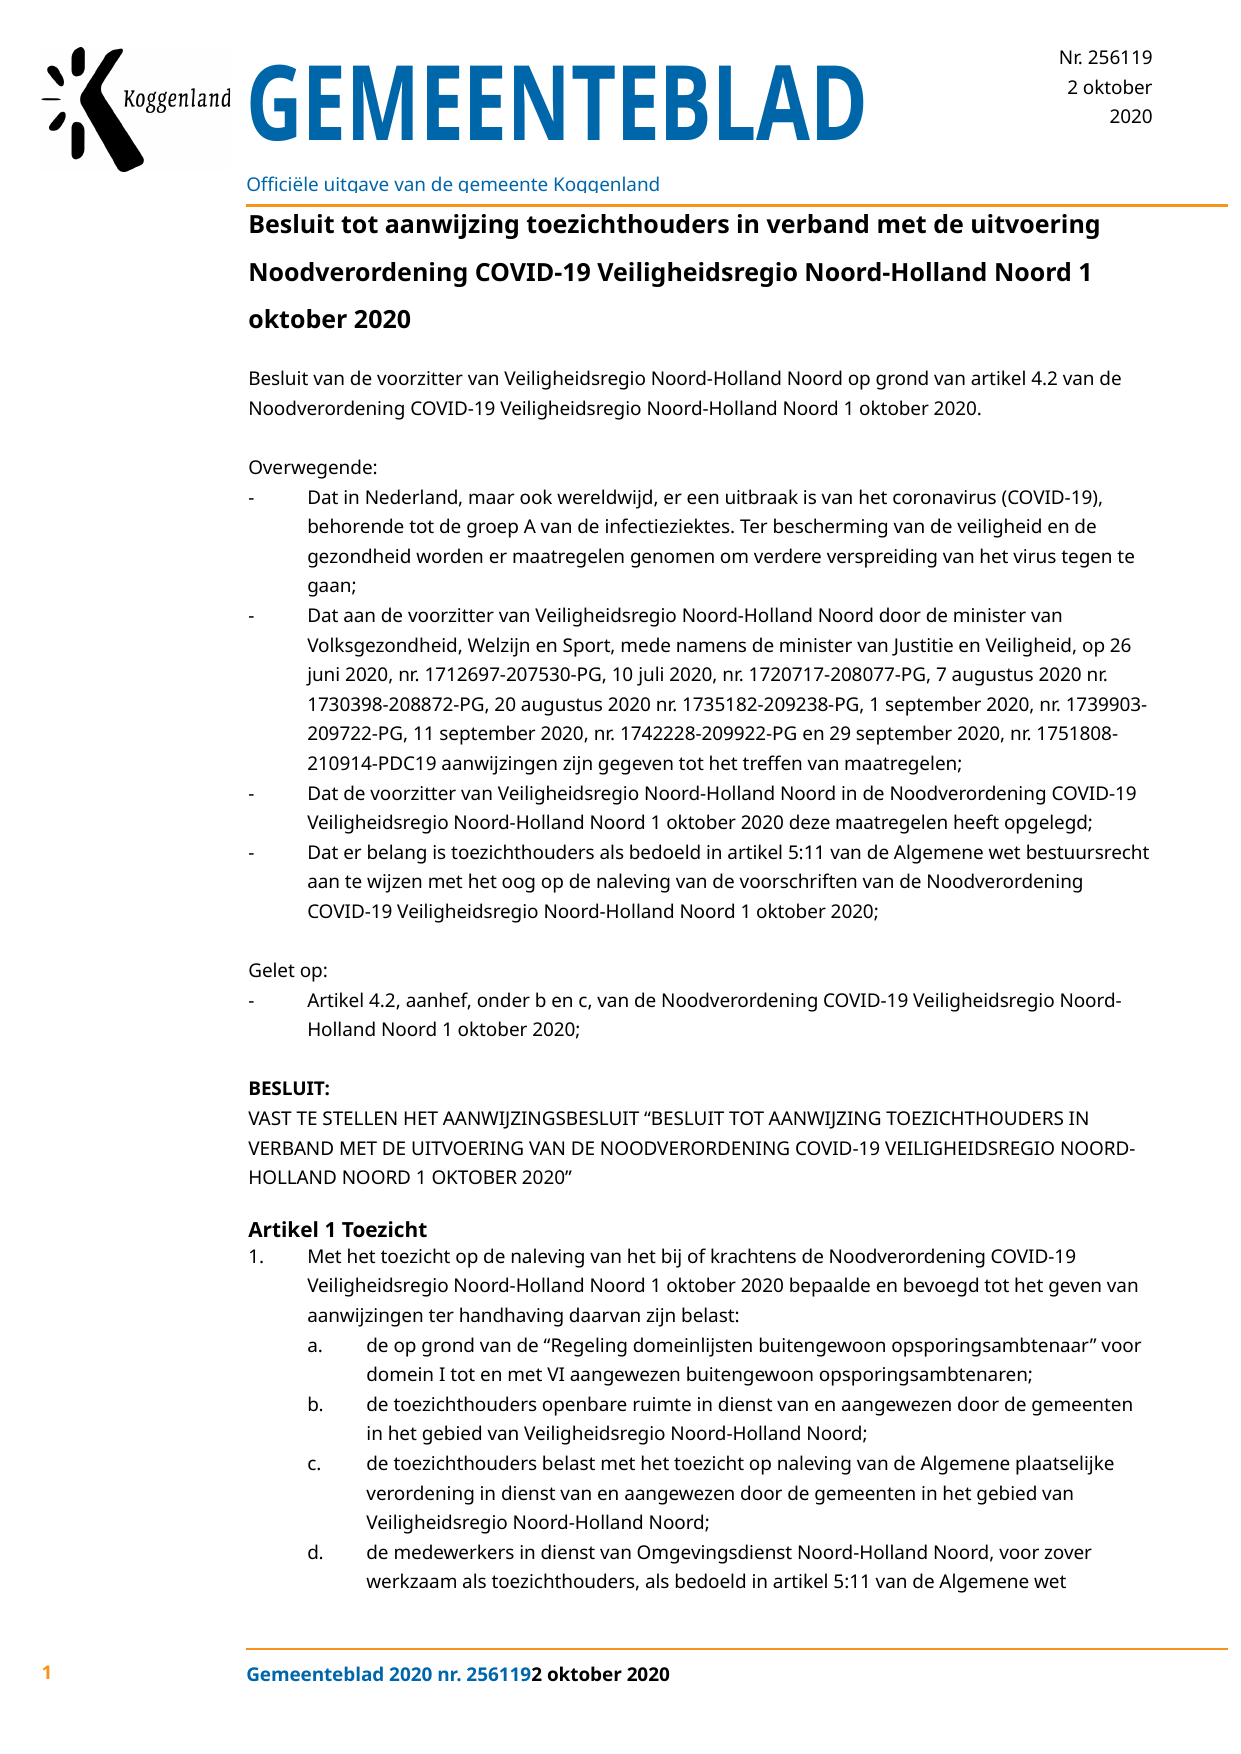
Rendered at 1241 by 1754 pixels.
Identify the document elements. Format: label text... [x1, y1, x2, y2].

list de toezichthouders openbare ruimte in dienst van en aangewezen door de gemeenten in het gebied van Veiligheidsregio Noord-Holland Noord; [307, 1391, 1152, 1446]
list de op grond van de “Regeling domeinlijsten buitengewoon opsporingsambtenaar” voor domein I tot en met VI aangewezen buitengewoon opsporingsambtenaren; [307, 1332, 1152, 1387]
text Besluit van de voorzitter van Veiligheidsregio Noord-Holland Noord op grond van artikel 4.2 van de Noodverordening COVID-19 Veiligheidsregio Noord-Holland Noord 1 oktober 2020. [248, 366, 1152, 421]
list Dat er belang is toezichthouders als bedoeld in artikel 5:11 van de Algemene wet bestuursrecht aan te wijzen met het oog op de naleving van de voorschriften van de Noodverordening COVID-19 Veiligheidsregio Noord-Holland Noord 1 oktober 2020; [248, 839, 1152, 924]
picture [41, 47, 231, 172]
list Artikel 4.2, aanhef, onder b en c, van de Noodverordening COVID-19 Veiligheidsregio Noord-Holland Noord 1 oktober 2020; [248, 987, 1152, 1042]
text Overwegende: [248, 454, 1152, 480]
list Dat aan de voorzitter van Veiligheidsregio Noord-Holland Noord door de minister van Volksgezondheid, Welzijn en Sport, mede namens de minister van Justitie en Veiligheid, op 26 juni 2020, nr. 1712697-207530-PG, 10 juli 2020, nr. 1720717-208077-PG, 7 augustus 2020 nr. 1730398-208872-PG, 20 augustus 2020 nr. 1735182-209238-PG, 1 september 2020, nr. 1739903-209722-PG, 11 september 2020, nr. 1742228-209922-PG en 29 september 2020, nr. 1751808-210914-PDC19 aanwijzingen zijn gegeven tot het treffen van maatregelen; [248, 602, 1152, 776]
list Met het toezicht op de naleving van het bij of krachtens de Noodverordening COVID-19 Veiligheidsregio Noord-Holland Noord 1 oktober 2020 bepaalde en bevoegd tot het geven van aanwijzingen ter handhaving daarvan zijn belast: [248, 1243, 1152, 1328]
text VAST TE STELLEN HET AANWIJZINGSBESLUIT “BESLUIT TOT AANWIJZING TOEZICHTHOUDERS IN VERBAND MET DE UITVOERING VAN DE NOODVERORDENING COVID-19 VEILIGHEIDSREGIO NOORD-HOLLAND NOORD 1 OKTOBER 2020” [248, 1105, 1152, 1190]
text Gelet op: [248, 957, 1152, 983]
list de toezichthouders belast met het toezicht op naleving van de Algemene plaatselijke verordening in dienst van en aangewezen door de gemeenten in het gebied van Veiligheidsregio Noord-Holland Noord; [307, 1450, 1152, 1535]
text Artikel 1 Toezicht [248, 1215, 1152, 1243]
list Dat in Nederland, maar ook wereldwijd, er een uitbraak is van het coronavirus (COVID-19), behorende tot de groep A van de infectieziektes. Ter bescherming van de veiligheid en de gezondheid worden er maatregelen genomen om verdere verspreiding van het virus tegen te gaan; [248, 484, 1152, 598]
list de medewerkers in dienst van Omgevingsdienst Noord-Holland Noord, voor zover werkzaam als toezichthouders, als bedoeld in artikel 5:11 van de Algemene wet [307, 1539, 1152, 1594]
list Dat de voorzitter van Veiligheidsregio Noord-Holland Noord in de Noodverordening COVID-19 Veiligheidsregio Noord-Holland Noord 1 oktober 2020 deze maatregelen heeft opgelegd; [248, 780, 1152, 835]
text BESLUIT: [248, 1076, 1152, 1101]
text Besluit tot aanwijzing toezichthouders in verband met de uitvoering Noodverordening COVID-19 Veiligheidsregio Noord-Holland Noord 1 oktober 2020 [248, 207, 1152, 336]
